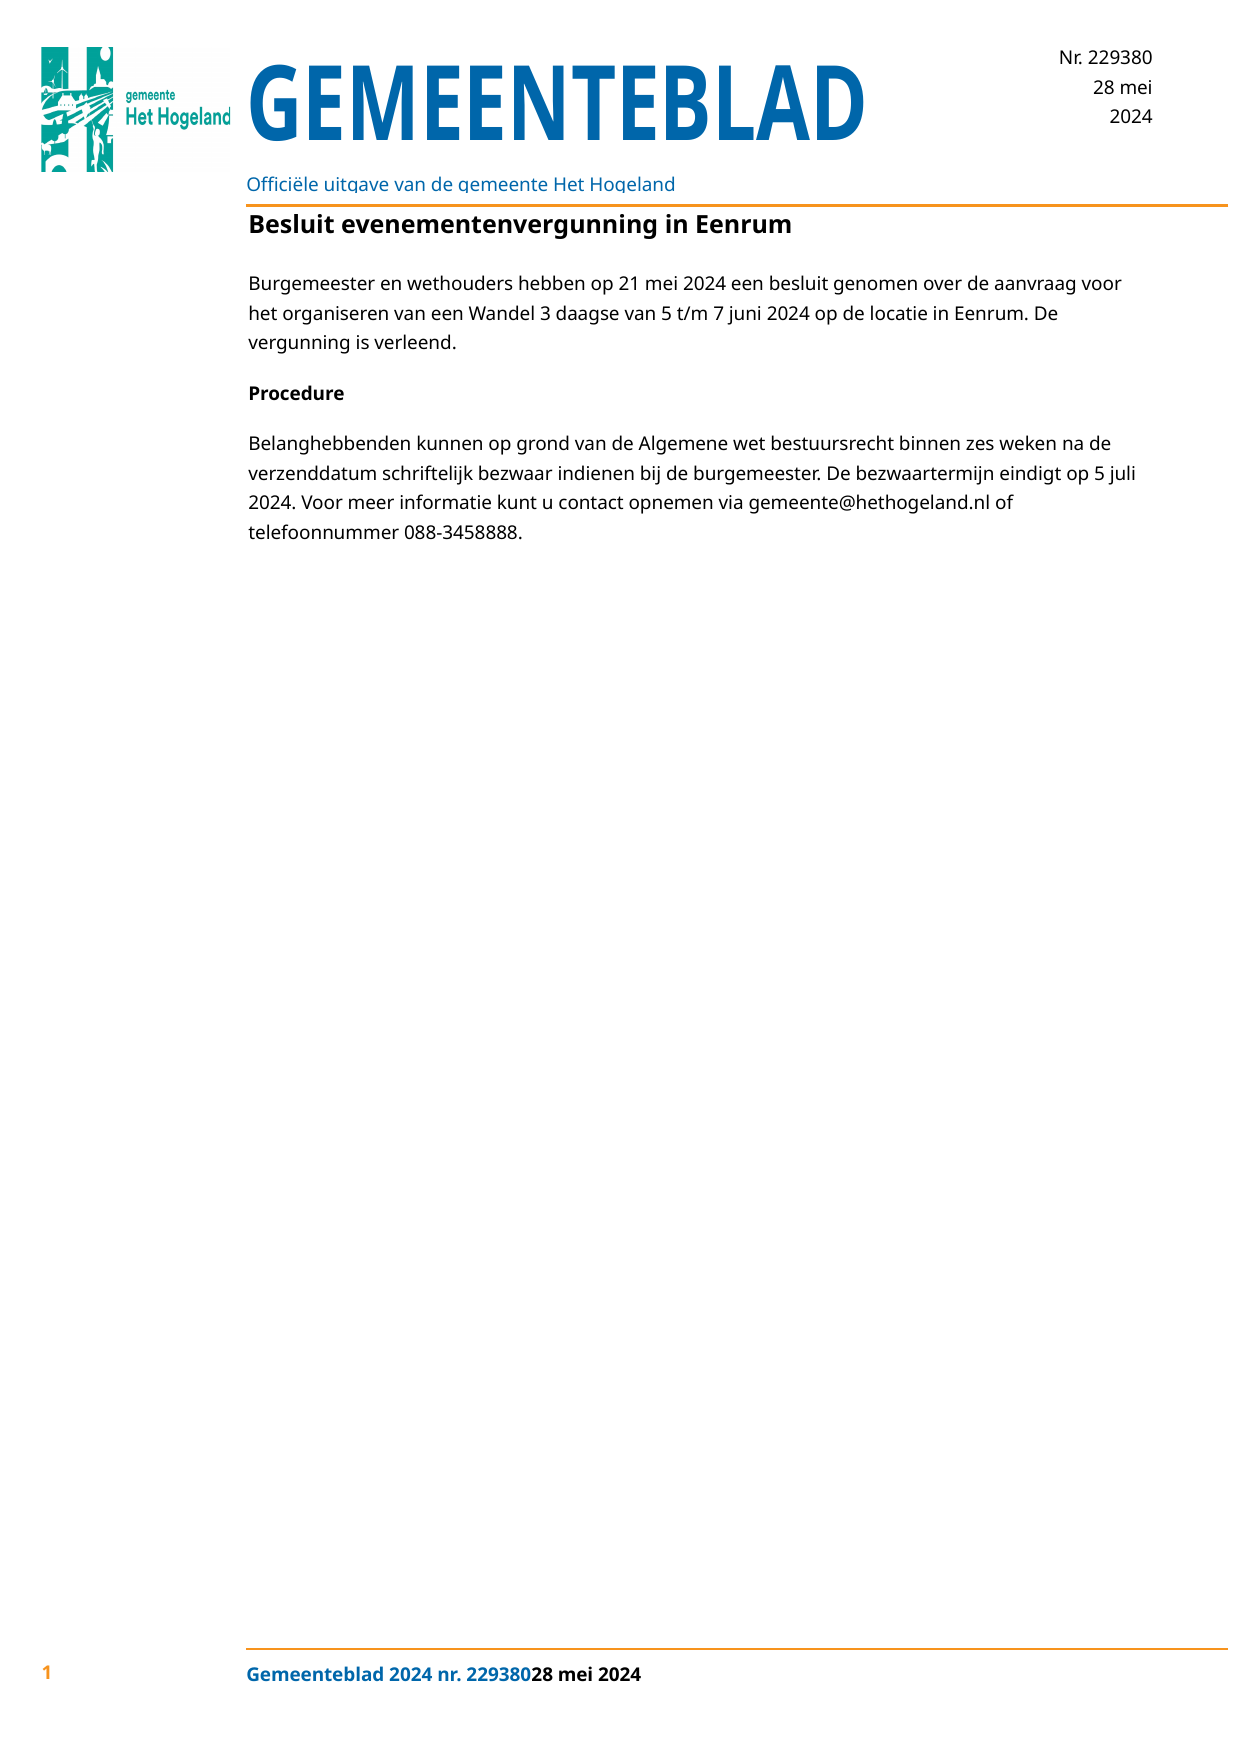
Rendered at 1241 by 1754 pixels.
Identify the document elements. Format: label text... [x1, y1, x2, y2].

text Burgemeester en wethouders hebben op 21 mei 2024 een besluit genomen over de aanvraag voor het organiseren van een Wandel 3 daagse van 5 t/m 7 juni 2024 op de locatie in Eenrum. De vergunning is verleend. [248, 270, 1152, 355]
text Besluit evenementenvergunning in Eenrum [248, 207, 1152, 241]
text Belanghebbenden kunnen op grond van de Algemene wet bestuursrecht binnen zes weken na de verzenddatum schriftelijk bezwaar indienen bij de burgemeester. De bezwaartermijn eindigt op 5 juli 2024. Voor meer informatie kunt u contact opnemen via gemeente@hethogeland.nl of telefoonnummer 088-3458888. [248, 430, 1152, 545]
picture [41, 47, 231, 172]
text Procedure [248, 380, 1152, 406]
